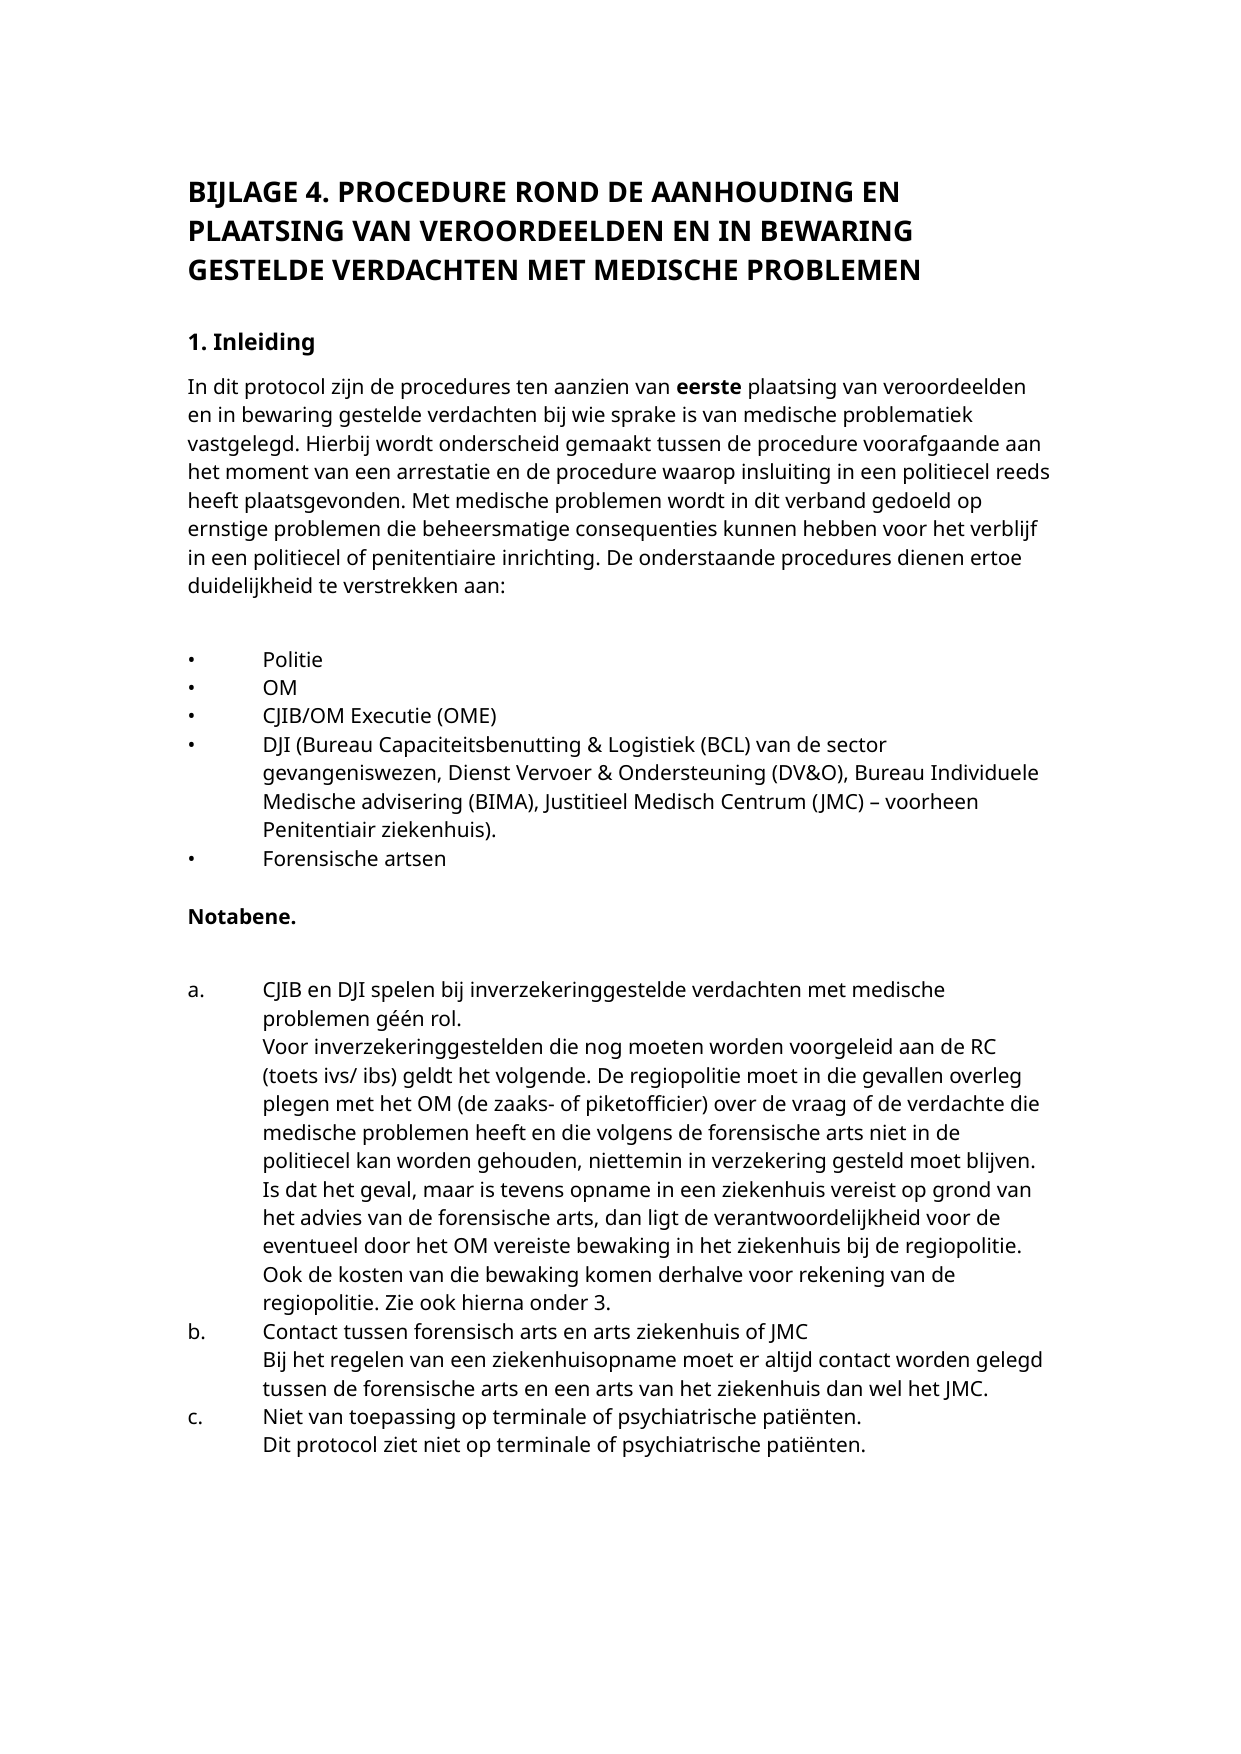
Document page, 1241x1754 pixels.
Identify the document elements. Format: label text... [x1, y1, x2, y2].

list Niet van toepassing op terminale of psychiatrische patiënten. [187, 1402, 1053, 1431]
list DJI (Bureau Capaciteitsbenutting & Logistiek (BCL) van de sector gevangeniswezen, Dienst Vervoer & Ondersteuning (DV&O), Bureau Individuele Medische advisering (BIMA), Justitieel Medisch Centrum (JMC) – voorheen Penitentiair ziekenhuis). [187, 730, 1053, 844]
subtitle 1. Inleiding [187, 326, 1053, 357]
list CJIB/OM Executie (OME) [187, 702, 1053, 730]
list Forensische artsen [187, 844, 1053, 872]
list Politie [187, 645, 1053, 673]
list CJIB en DJI spelen bij inverzekeringgestelde verdachten met medische problemen géén rol. [187, 976, 1053, 1032]
list Contact tussen forensisch arts en arts ziekenhuis of JMC [187, 1317, 1053, 1345]
subtitle BIJLAGE 4. PROCEDURE ROND DE AANHOUDING EN PLAATSING VAN VEROORDEELDEN EN IN BEWARING GESTELDE VERDACHTEN MET MEDISCHE PROBLEMEN [187, 172, 1053, 288]
list Dit protocol ziet niet op terminale of psychiatrische patiënten. [187, 1431, 1053, 1459]
list Bij het regelen van een ziekenhuisopname moet er altijd contact worden gelegd tussen de forensische arts en een arts van het ziekenhuis dan wel het JMC. [187, 1345, 1053, 1402]
text In dit protocol zijn de procedures ten aanzien van eerste plaatsing van veroordeelden en in bewaring gestelde verdachten bij wie sprake is van medische problematiek vastgelegd. Hierbij wordt onderscheid gemaakt tussen de procedure voorafgaande aan het moment van een arrestatie en de procedure waarop insluiting in een politiecel reeds heeft plaatsgevonden. Met medische problemen wordt in dit verband gedoeld op ernstige problemen die beheersmatige consequenties kunnen hebben voor het verblijf in een politiecel of penitentiaire inrichting. De onderstaande procedures dienen ertoe duidelijkheid te verstrekken aan: [187, 372, 1053, 600]
text Notabene. [187, 902, 1053, 931]
list Voor inverzekeringgestelden die nog moeten worden voorgeleid aan de RC (toets ivs/ ibs) geldt het volgende. De regiopolitie moet in die gevallen overleg plegen met het OM (de zaaks- of piketofficier) over de vraag of de verdachte die medische problemen heeft en die volgens de forensische arts niet in de politiecel kan worden gehouden, niettemin in verzekering gesteld moet blijven. Is dat het geval, maar is tevens opname in een ziekenhuis vereist op grond van het advies van de forensische arts, dan ligt de verantwoordelijkheid voor de eventueel door het OM vereiste bewaking in het ziekenhuis bij de regiopolitie. Ook de kosten van die bewaking komen derhalve voor rekening van de regiopolitie. Zie ook hierna onder 3. [187, 1032, 1053, 1317]
list OM [187, 673, 1053, 702]
